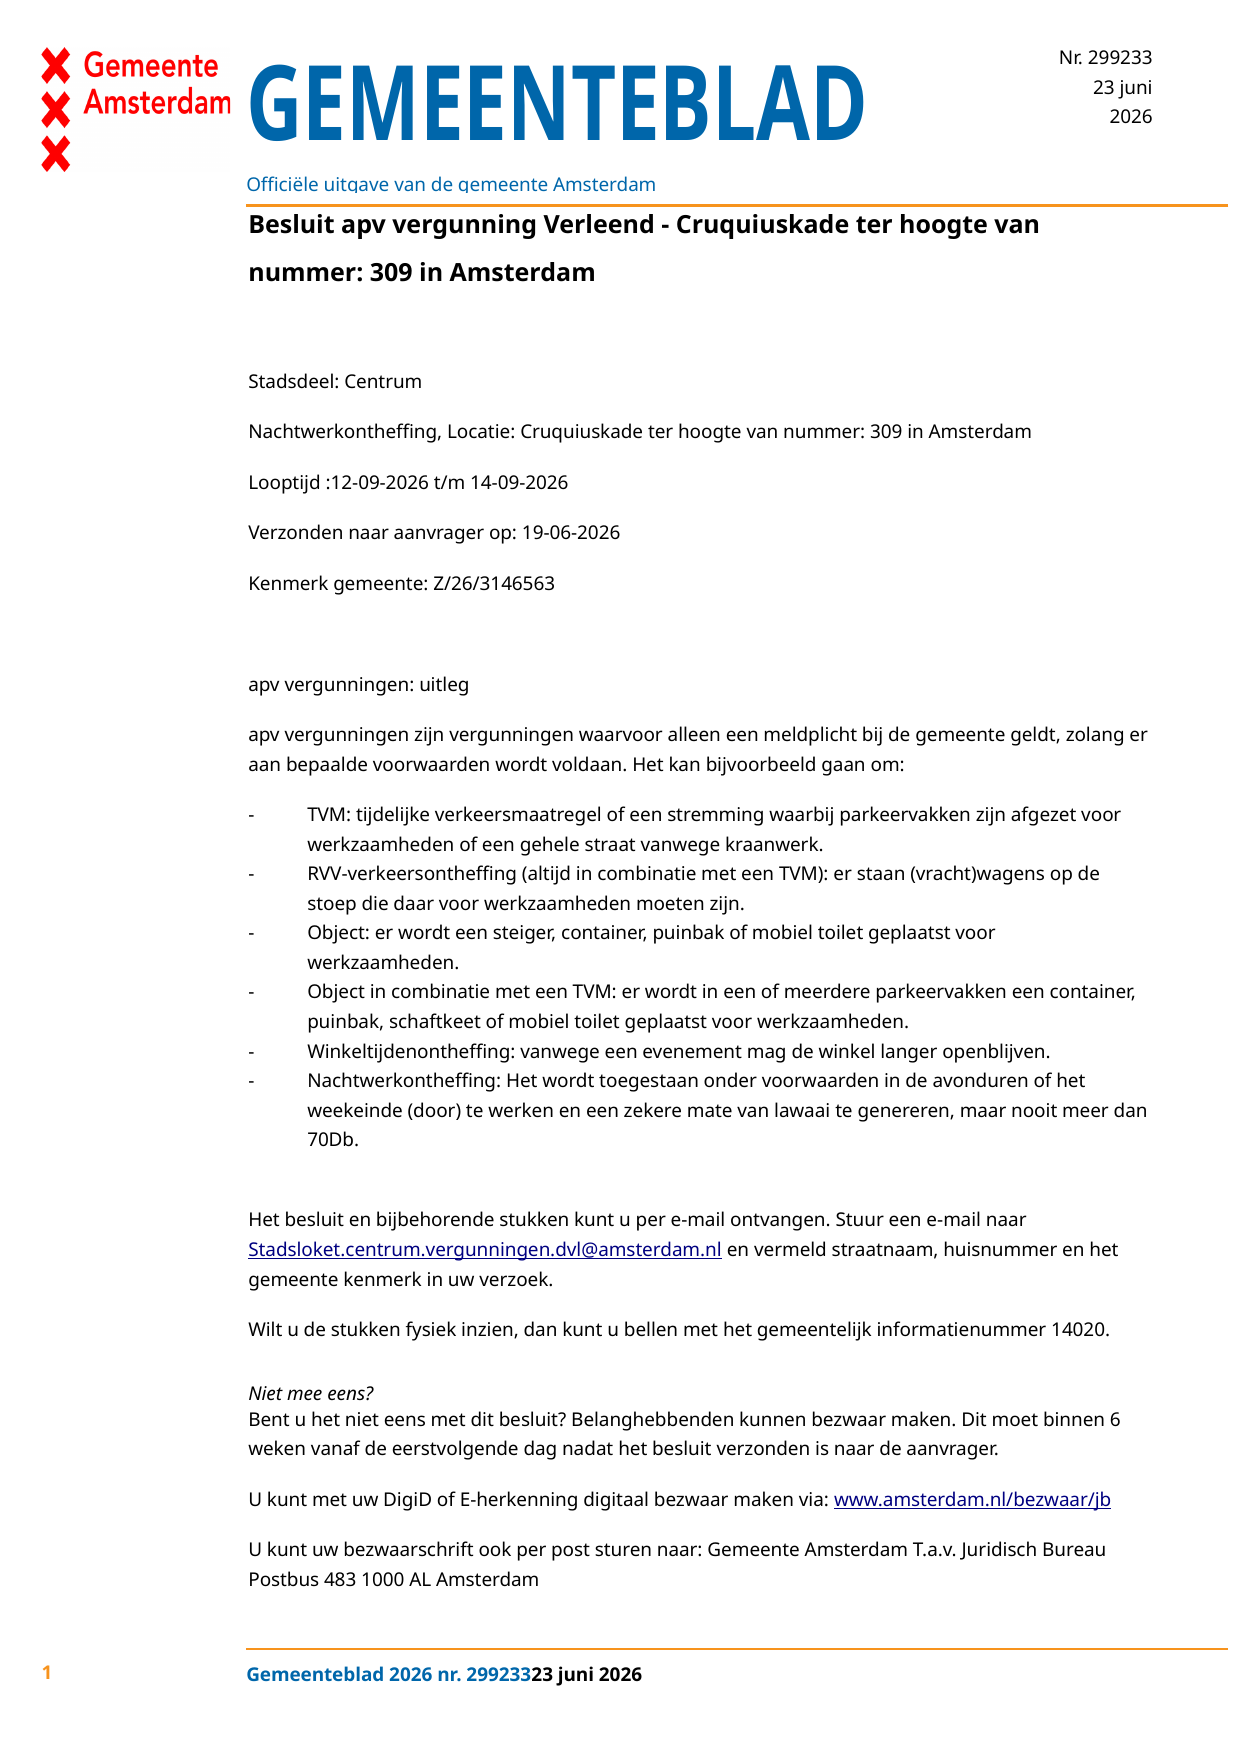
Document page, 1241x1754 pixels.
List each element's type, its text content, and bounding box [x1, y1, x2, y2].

list RVV-verkeersontheffing (altijd in combinatie met een TVM): er staan (vracht)wagens op de stoep die daar voor werkzaamheden moeten zijn. [248, 860, 1152, 916]
text Looptijd :12-09-2026 t/m 14-09-2026 [248, 469, 1152, 495]
text Wilt u de stukken fysiek inzien, dan kunt u bellen met het gemeentelijk informatienummer 14020. [248, 1316, 1152, 1342]
text apv vergunningen zijn vergunningen waarvoor alleen een meldplicht bij de gemeente geldt, zolang er aan bepaalde voorwaarden wordt voldaan. Het kan bijvoorbeeld gaan om: [248, 721, 1152, 777]
text U kunt met uw DigiD of E-herkenning digitaal bezwaar maken via: www.amsterdam.nl/bezwaar/jb [248, 1486, 1152, 1512]
text Niet mee eens? [248, 1380, 1152, 1406]
text apv vergunningen: uitleg [248, 671, 1152, 697]
text Stadsdeel: Centrum [248, 368, 1152, 394]
text Besluit apv vergunning Verleend - Cruquiuskade ter hoogte van nummer: 309 in Amsterdam [248, 207, 1152, 288]
text Bent u het niet eens met dit besluit? Belanghebbenden kunnen bezwaar maken. Dit moet binnen 6 weken vanaf de eerstvolgende dag nadat het besluit verzonden is naar de aanvrager. [248, 1406, 1152, 1461]
text U kunt uw bezwaarschrift ook per post sturen naar: Gemeente Amsterdam T.a.v. Juridisch Bureau Postbus 483 1000 AL Amsterdam [248, 1536, 1152, 1592]
list TVM: tijdelijke verkeersmaatregel of een stremming waarbij parkeervakken zijn afgezet voor werkzaamheden of een gehele straat vanwege kraanwerk. [248, 801, 1152, 857]
list Object in combinatie met een TVM: er wordt in een of meerdere parkeervakken een container, puinbak, schaftkeet of mobiel toilet geplaatst voor werkzaamheden. [248, 979, 1152, 1034]
list Winkeltijdenontheffing: vanwege een evenement mag de winkel langer openblijven. [248, 1038, 1152, 1064]
picture [41, 47, 231, 172]
text Verzonden naar aanvrager op: 19-06-2026 [248, 519, 1152, 545]
text Kenmerk gemeente: Z/26/3146563 [248, 570, 1152, 596]
list Nachtwerkontheffing: Het wordt toegestaan onder voorwaarden in de avonduren of het weekeinde (door) te werken en een zekere mate van lawaai te genereren, maar nooit meer dan 70Db. [248, 1067, 1152, 1152]
text Nachtwerkontheffing, Locatie: Cruquiuskade ter hoogte van nummer: 309 in Amsterdam [248, 419, 1152, 444]
list Object: er wordt een steiger, container, puinbak of mobiel toilet geplaatst voor werkzaamheden. [248, 919, 1152, 975]
text Het besluit en bijbehorende stukken kunt u per e-mail ontvangen. Stuur een e-mail naar Stadsloket.centrum.vergunningen.dvl@amsterdam.nl en vermeld straatnaam, huisnummer en het gemeente kenmerk in uw verzoek. [248, 1207, 1152, 1292]
